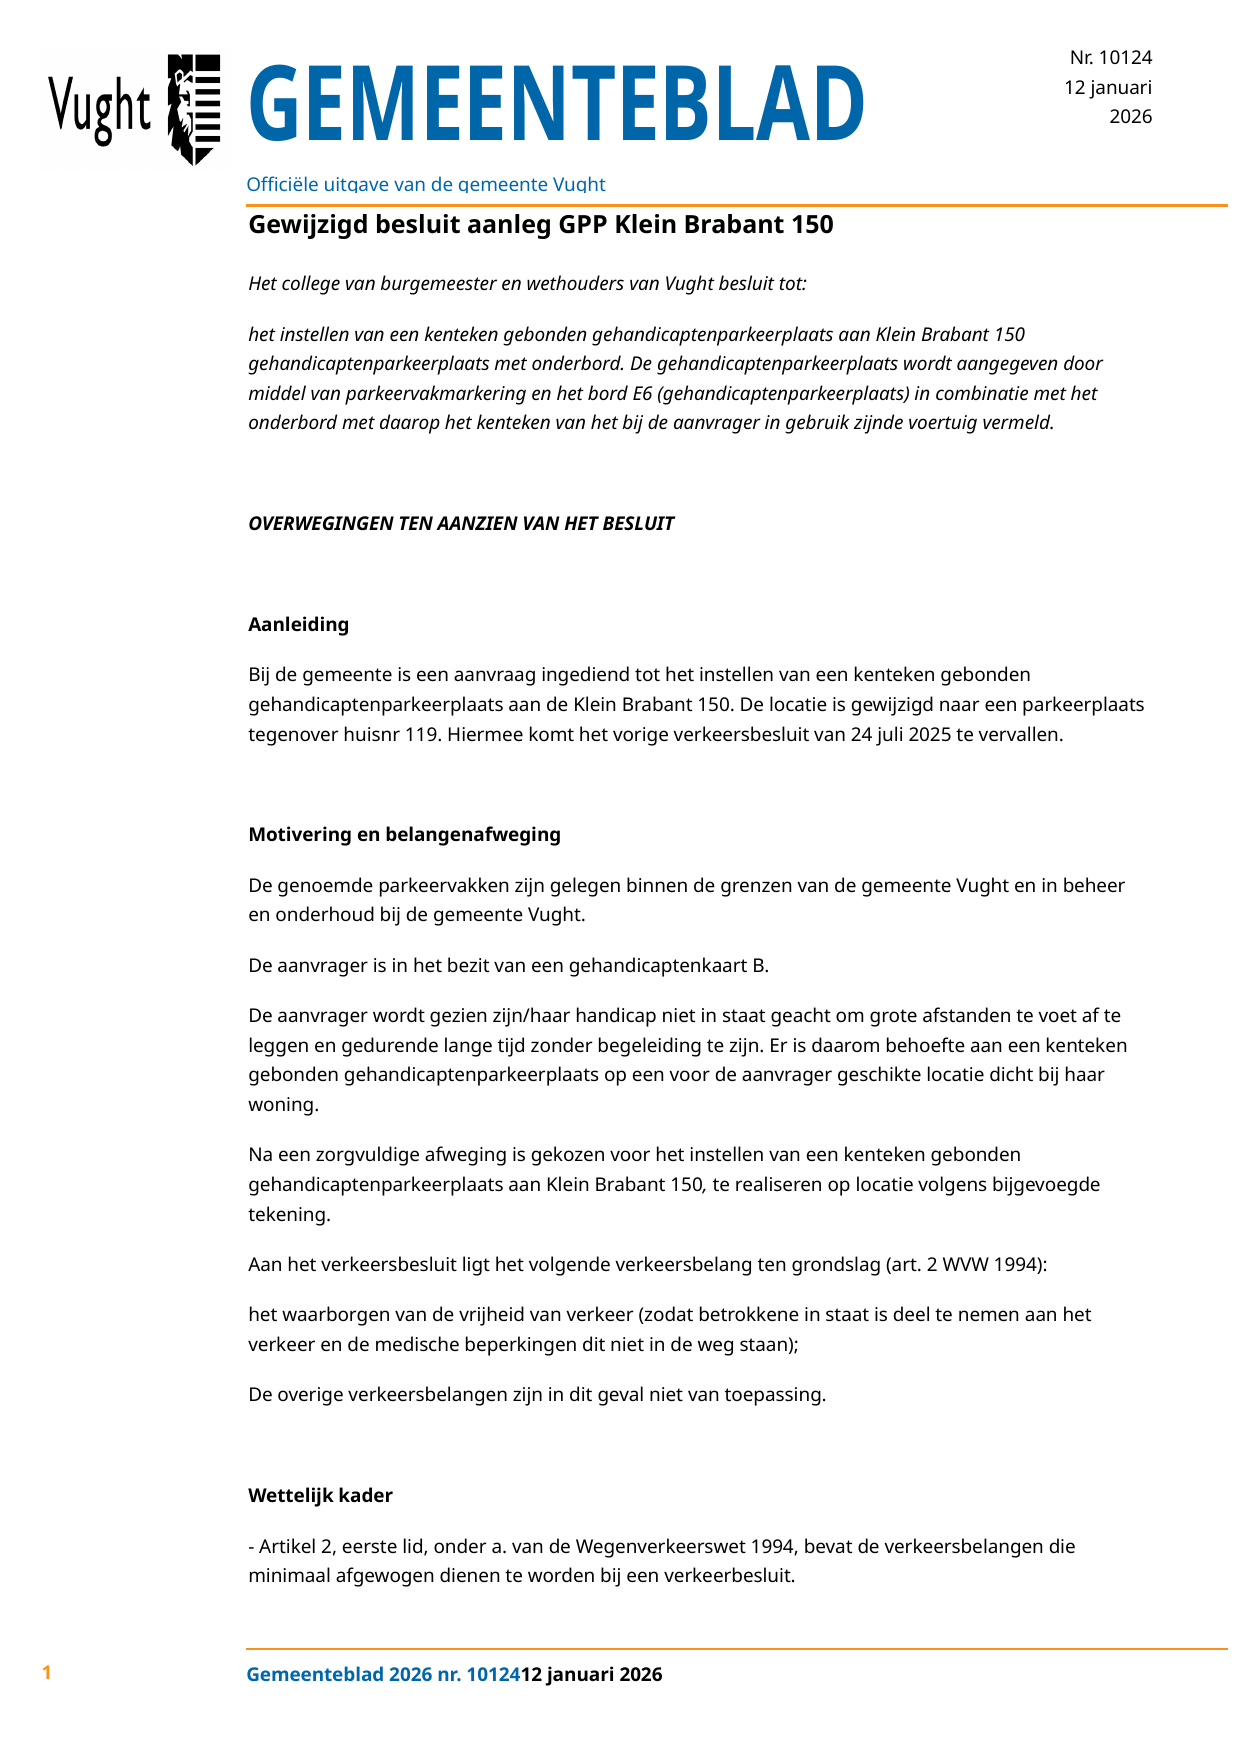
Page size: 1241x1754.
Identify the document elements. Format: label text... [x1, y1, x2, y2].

text De overige verkeersbelangen zijn in dit geval niet van toepassing. [248, 1382, 1152, 1407]
text Gewijzigd besluit aanleg GPP Klein Brabant 150 [248, 207, 1152, 241]
text De aanvrager wordt gezien zijn/haar handicap niet in staat geacht om grote afstanden te voet af te leggen en gedurende lange tijd zonder begeleiding te zijn. Er is daarom behoefte aan een kenteken gebonden gehandicaptenparkeerplaats op een voor de aanvrager geschikte locatie dicht bij haar woning. [248, 1002, 1152, 1117]
text - Artikel 2, eerste lid, onder a. van de Wegenverkeerswet 1994, bevat de verkeersbelangen die minimaal afgewogen dienen te worden bij een verkeerbesluit. [248, 1533, 1152, 1588]
text het waarborgen van de vrijheid van verkeer (zodat betrokkene in staat is deel te nemen aan het verkeer en de medische beperkingen dit niet in de weg staan); [248, 1302, 1152, 1357]
text Motivering en belangenafweging [248, 822, 1152, 847]
text De aanvrager is in het bezit van een gehandicaptenkaart B. [248, 952, 1152, 978]
text Wettelijk kader [248, 1482, 1152, 1508]
text Het college van burgemeester en wethouders van Vught besluit tot: [248, 270, 1152, 296]
text het instellen van een kenteken gebonden gehandicaptenparkeerplaats aan Klein Brabant 150 gehandicaptenparkeerplaats met onderbord. De gehandicaptenparkeerplaats wordt aangegeven door middel van parkeervakmarkering en het bord E6 (gehandicaptenparkeerplaats) in combinatie met het onderbord met daarop het kenteken van het bij de aanvrager in gebruik zijnde voertuig vermeld. [248, 321, 1152, 435]
text Aan het verkeersbesluit ligt het volgende verkeersbelang ten grondslag (art. 2 WVW 1994): [248, 1251, 1152, 1277]
text Na een zorgvuldige afweging is gekozen voor het instellen van een kenteken gebonden gehandicaptenparkeerplaats aan Klein Brabant 150, te realiseren op locatie volgens bijgevoegde tekening. [248, 1142, 1152, 1226]
text De genoemde parkeervakken zijn gelegen binnen de grenzen van de gemeente Vught en in beheer en onderhoud bij de gemeente Vught. [248, 872, 1152, 927]
text Aanleiding [248, 611, 1152, 637]
picture [41, 47, 231, 172]
text OVERWEGINGEN TEN AANZIEN VAN HET BESLUIT [248, 510, 1152, 536]
text Bij de gemeente is een aanvraag ingediend tot het instellen van een kenteken gebonden gehandicaptenparkeerplaats aan de Klein Brabant 150. De locatie is gewijzigd naar een parkeerplaats tegenover huisnr 119. Hiermee komt het vorige verkeersbesluit van 24 juli 2025 te vervallen. [248, 662, 1152, 746]
